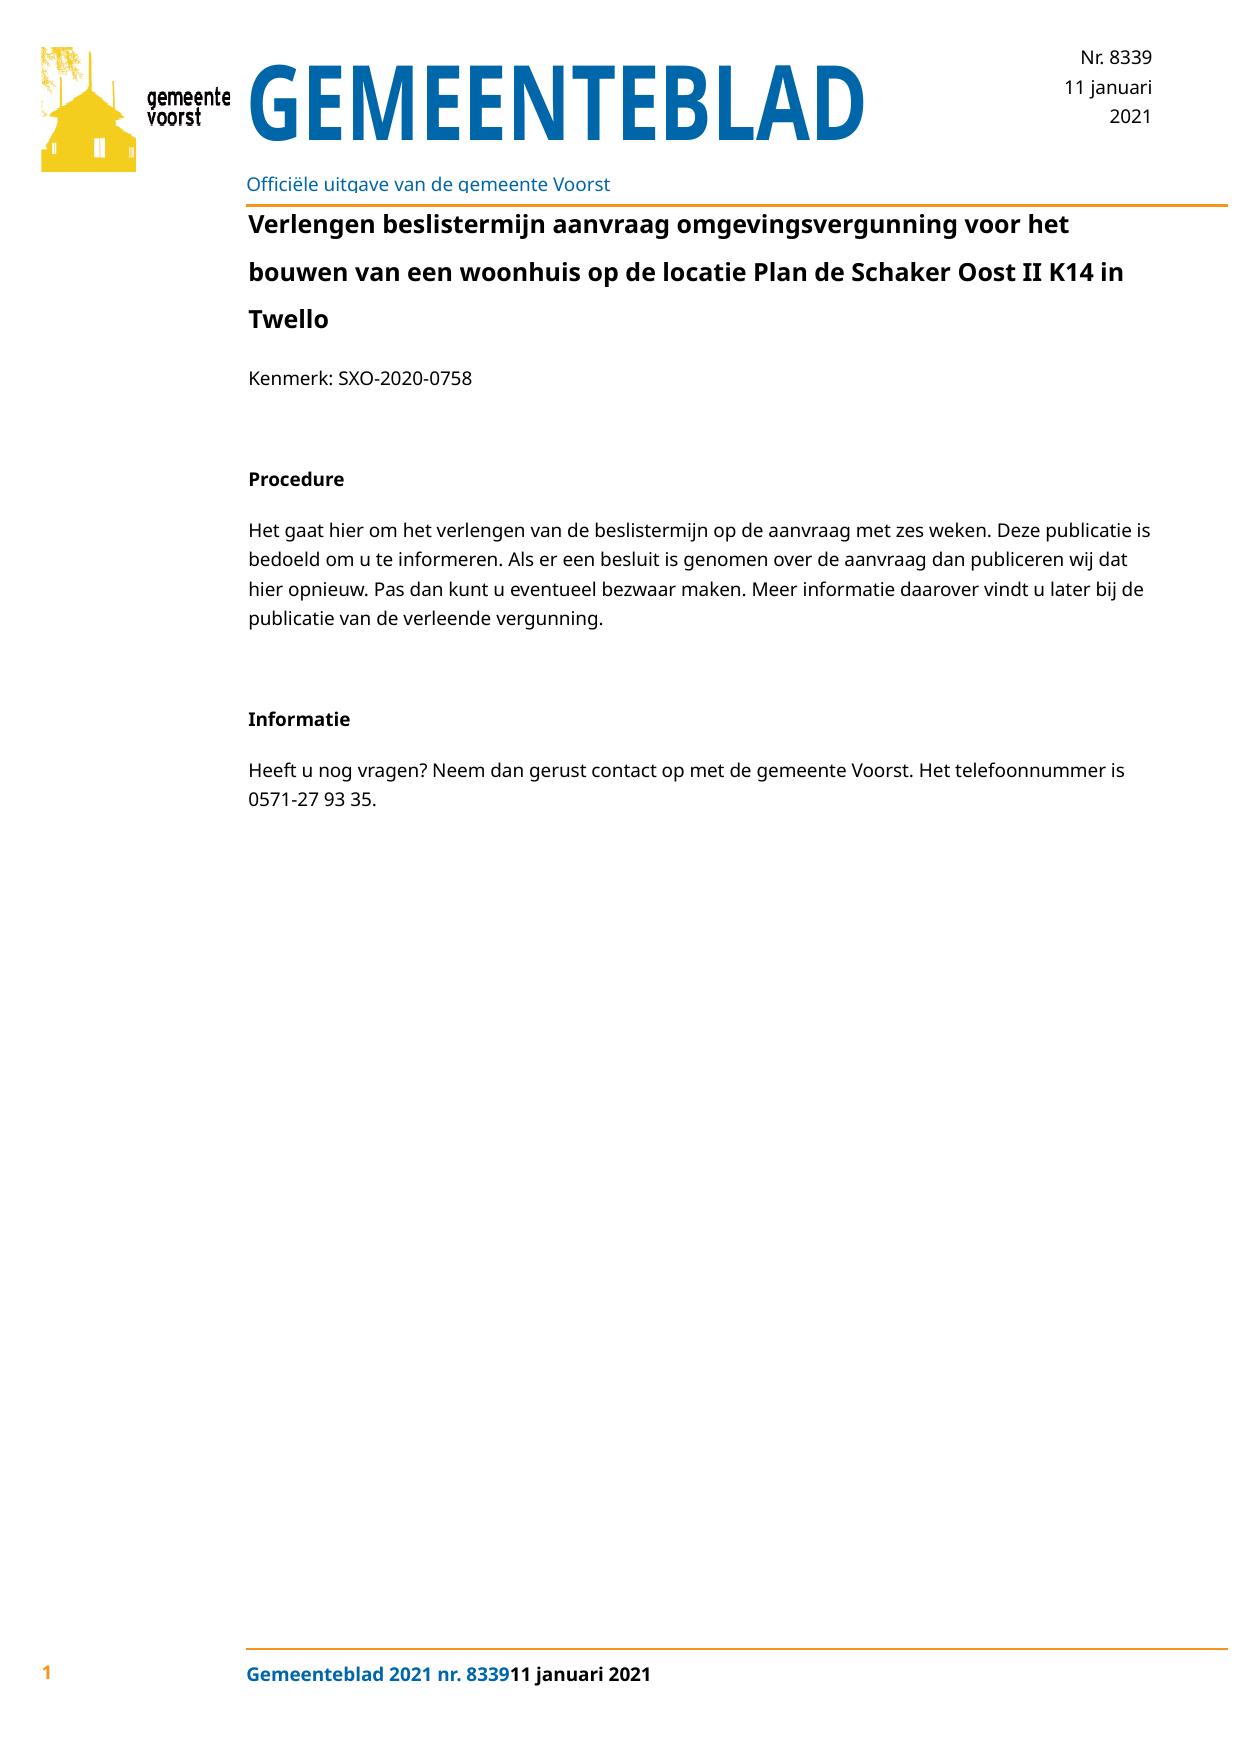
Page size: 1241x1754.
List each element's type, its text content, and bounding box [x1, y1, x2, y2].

text Informatie [248, 706, 1152, 732]
text Heeft u nog vragen? Neem dan gerust contact op met de gemeente Voorst. Het telefoonnummer is 0571-27 93 35. [248, 757, 1152, 812]
text Verlengen beslistermijn aanvraag omgevingsvergunning voor het bouwen van een woonhuis op de locatie Plan de Schaker Oost II K14 in Twello [248, 207, 1152, 336]
text Procedure [248, 466, 1152, 492]
text Kenmerk: SXO-2020-0758 [248, 366, 1152, 391]
picture [41, 47, 231, 172]
text Het gaat hier om het verlengen van de beslistermijn op de aanvraag met zes weken. Deze publicatie is bedoeld om u te informeren. Als er een besluit is genomen over de aanvraag dan publiceren wij dat hier opnieuw. Pas dan kunt u eventueel bezwaar maken. Meer informatie daarover vindt u later bij de publicatie van de verleende vergunning. [248, 517, 1152, 631]
